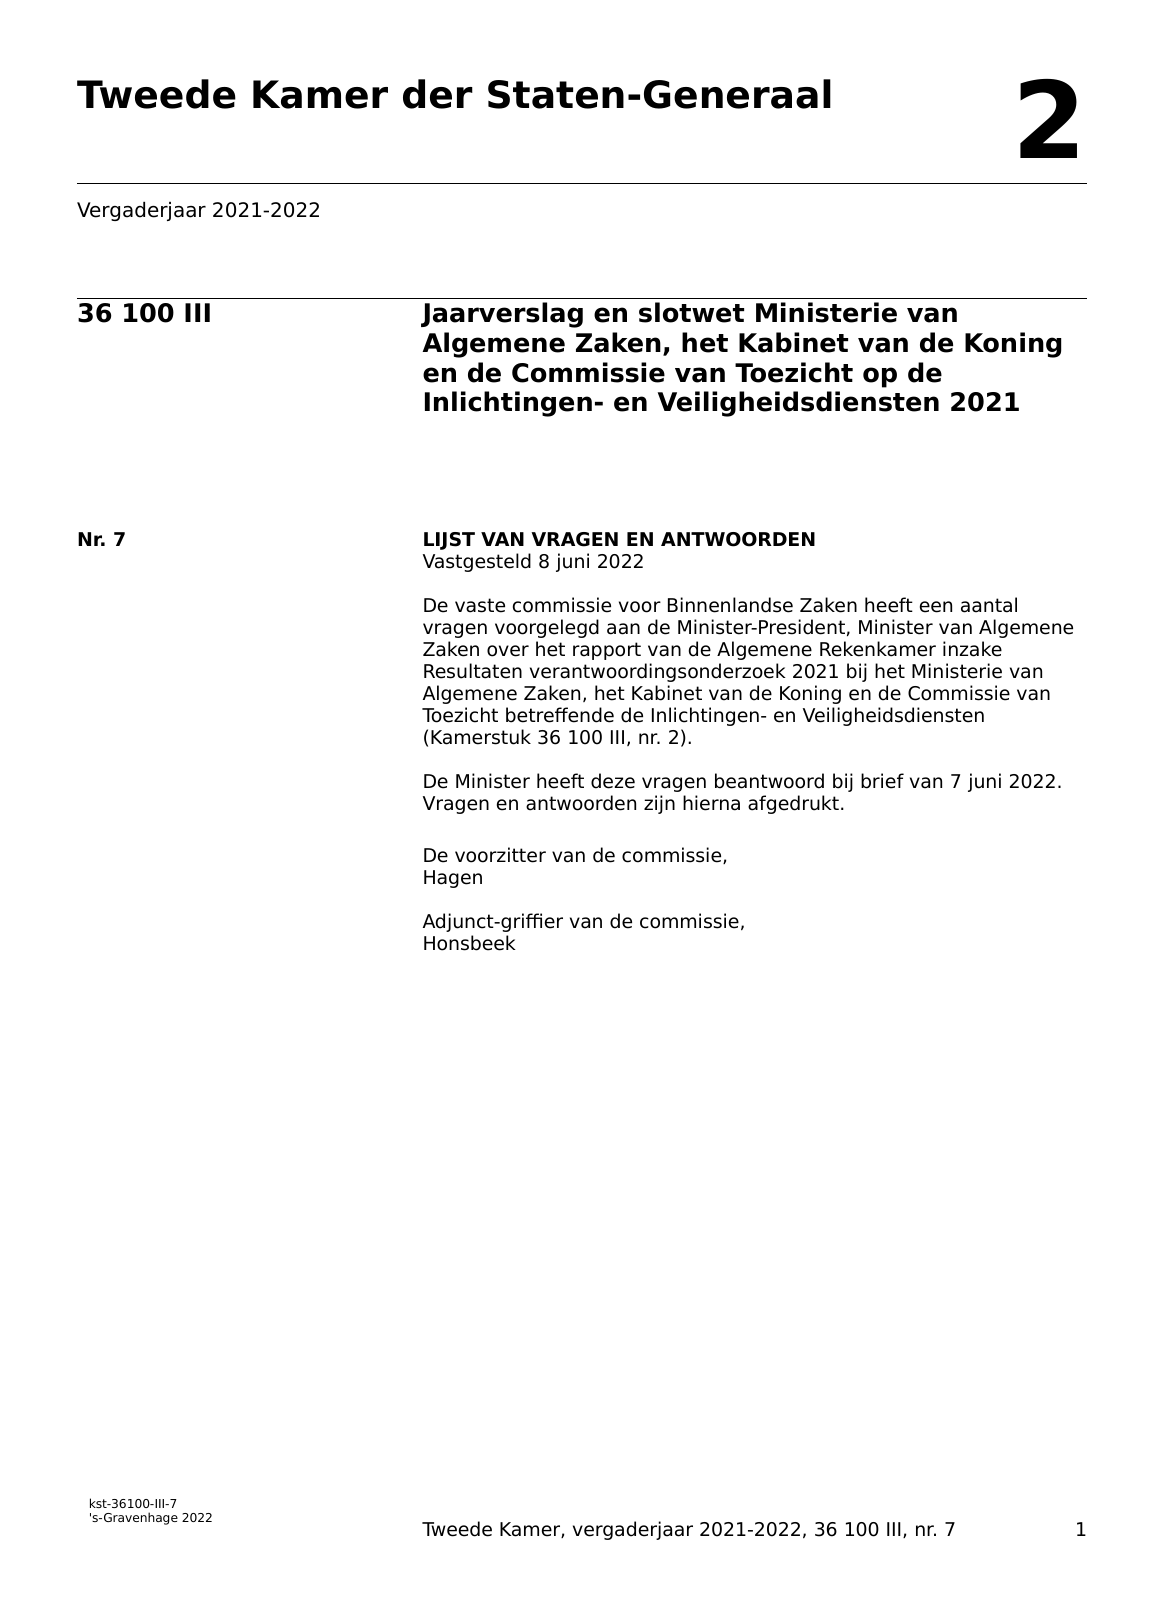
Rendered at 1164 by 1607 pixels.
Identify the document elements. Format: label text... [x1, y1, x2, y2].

text kst-36100-III-7 [88, 1497, 323, 1511]
subtitle Nr. 7 LIJST VAN VRAGEN EN ANTWOORDEN [77, 529, 1087, 551]
text 's-Gravenhage 2022 [88, 1511, 323, 1525]
text Adjunct-griffier van de commissie, Honsbeek [422, 911, 1087, 955]
table_header Tweede Kamer der Staten-Generaal [77, 59, 886, 183]
table_cell Vergaderjaar 2021-2022 [77, 184, 1087, 298]
text De voorzitter van de commissie, Hagen [422, 845, 1087, 889]
text De vaste commissie voor Binnenlandse Zaken heeft een aantal vragen voorgelegd aan de Minister-President, Minister van Algemene Zaken over het rapport van de Algemene Rekenkamer inzake Resultaten verantwoordingsonderzoek 2021 bij het Ministerie van Algemene Zaken, het Kabinet van de Koning en de Commissie van Toezicht betreffende de Inlichtingen- en Veiligheidsdiensten (Kamerstuk 36 100 III, nr. 2). [422, 595, 1087, 749]
text Vastgesteld 8 juni 2022 [422, 551, 1087, 573]
subtitle 36 100 III Jaarverslag en slotwet Ministerie van Algemene Zaken, het Kabinet van de Koning en de Commissie van Toezicht op de Inlichtingen- en Veiligheidsdiensten 2021 [77, 299, 1087, 418]
text De Minister heeft deze vragen beantwoord bij brief van 7 juni 2022. Vragen en antwoorden zijn hierna afgedrukt. [422, 771, 1087, 815]
table_header 2 [886, 59, 1087, 183]
